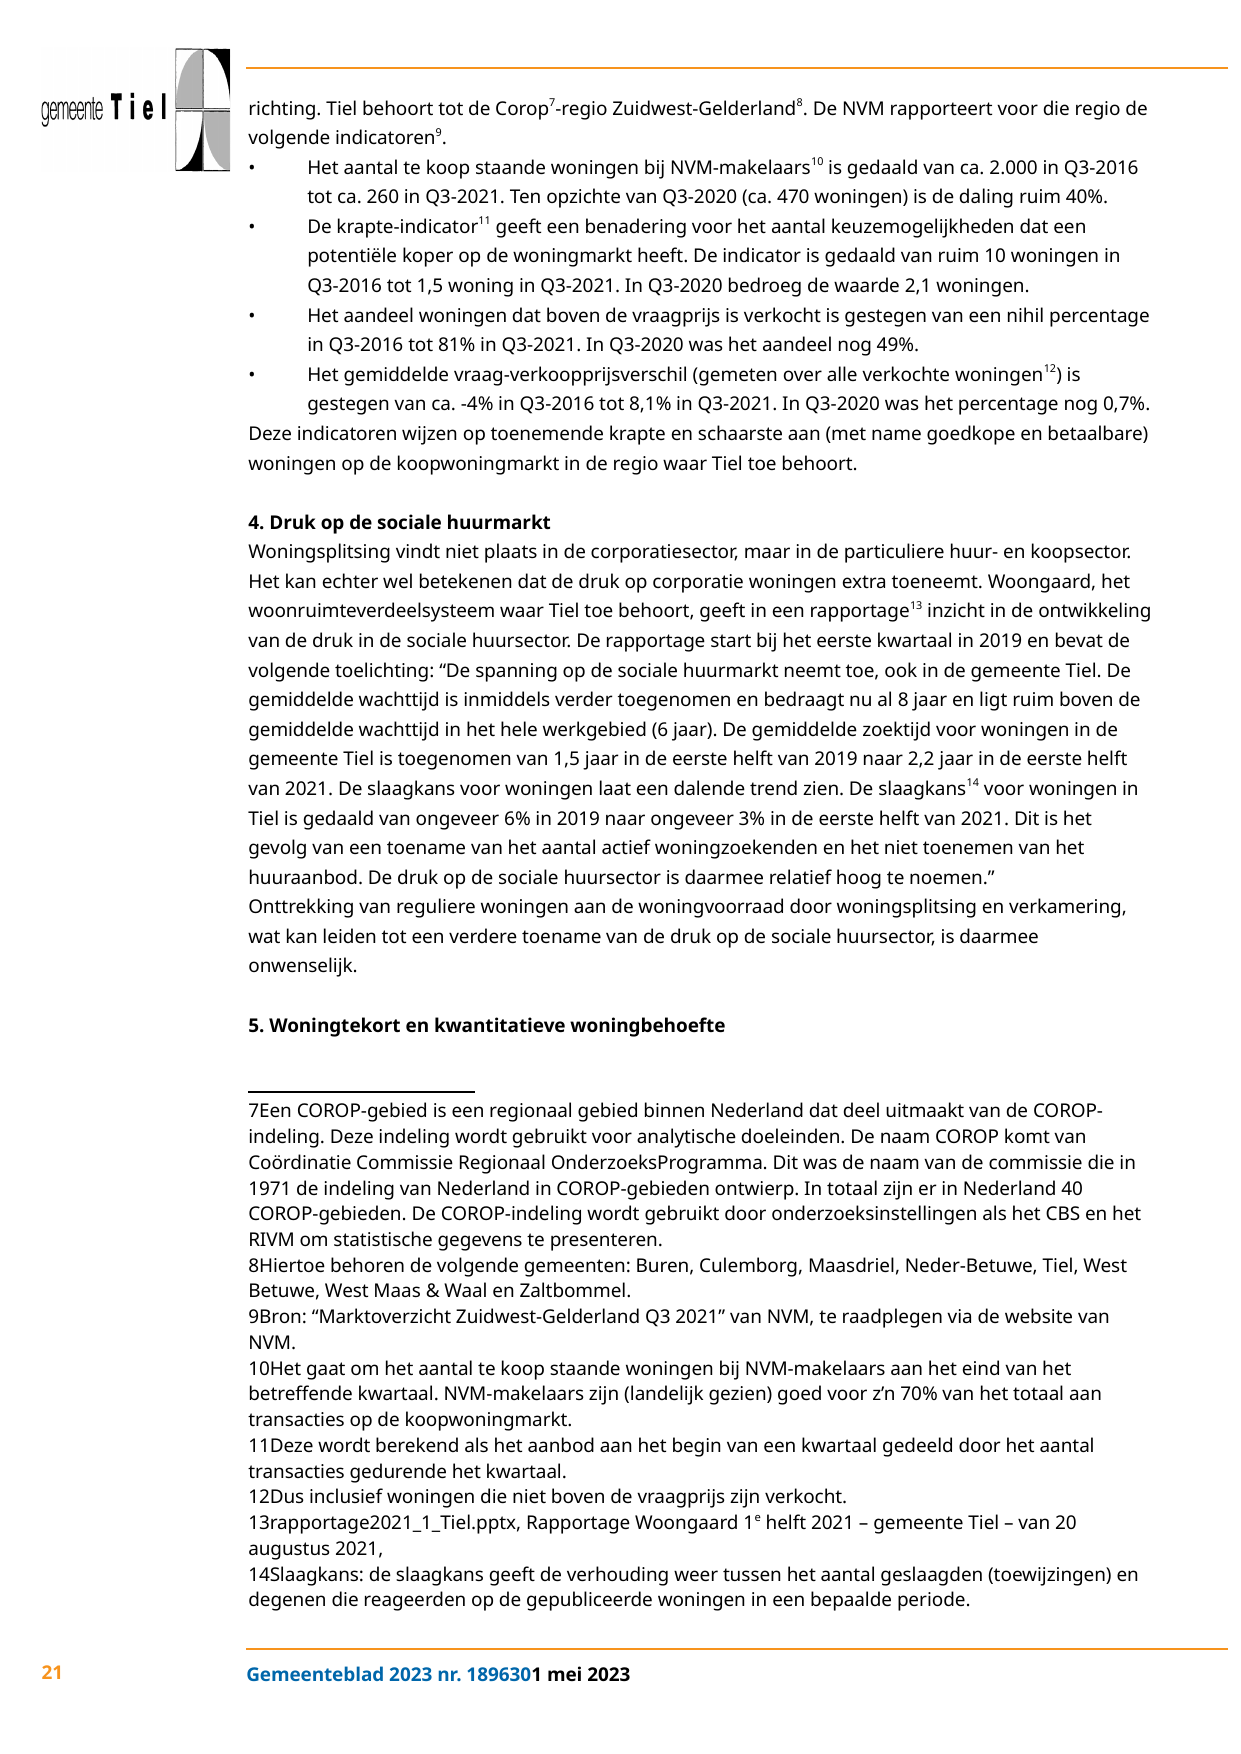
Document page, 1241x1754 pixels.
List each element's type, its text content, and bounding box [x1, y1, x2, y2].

text Woningsplitsing vindt niet plaats in de corporatiesector, maar in de particuliere huur- en koopsector. Het kan echter wel betekenen dat de druk op corporatie woningen extra toeneemt. Woongaard, het woonruimteverdeelsysteem waar Tiel toe behoort, geeft in een rapportage inzicht in de ontwikkeling van de druk in de sociale huursector. De rapportage start bij het eerste kwartaal in 2019 en bevat de volgende toelichting: “De spanning op de sociale huurmarkt neemt toe, ook in de gemeente Tiel. De gemiddelde wachttijd is inmiddels verder toegenomen en bedraagt nu al 8 jaar en ligt ruim boven de gemiddelde wachttijd in het hele werkgebied (6 jaar). De gemiddelde zoektijd voor woningen in de gemeente Tiel is toegenomen van 1,5 jaar in de eerste helft van 2019 naar 2,2 jaar in de eerste helft van 2021. De slaagkans voor woningen laat een dalende trend zien. De slaagkans voor woningen in Tiel is gedaald van ongeveer 6% in 2019 naar ongeveer 3% in de eerste helft van 2021. Dit is het gevolg van een toename van het aantal actief woningzoekenden en het niet toenemen van het huuraanbod. De druk op de sociale huursector is daarmee relatief hoog te noemen.” [248, 538, 1152, 890]
text Onttrekking van reguliere woningen aan de woningvoorraad door woningsplitsing en verkamering, wat kan leiden tot een verdere toename van de druk op de sociale huursector, is daarmee onwenselijk. [248, 893, 1152, 978]
text richting. Tiel behoort tot de Corop-regio Zuidwest-Gelderland. De NVM rapporteert voor die regio de volgende indicatoren. [248, 95, 1152, 150]
list Het aandeel woningen dat boven de vraagprijs is verkocht is gestegen van een nihil percentage in Q3-2016 tot 81% in Q3-2021. In Q3-2020 was het aandeel nog 49%. [248, 302, 1152, 357]
list Het aantal te koop staande woningen bij NVM-makelaars is gedaald van ca. 2.000 in Q3-2016 tot ca. 260 in Q3-2021. Ten opzichte van Q3-2020 (ca. 470 woningen) is de daling ruim 40%. [248, 154, 1152, 209]
text Bron: “Marktoverzicht Zuidwest-Gelderland Q3 2021” van NVM, te raadplegen via de website van NVM. [248, 1303, 1152, 1355]
text Hiertoe behoren de volgende gemeenten: Buren, Culemborg, Maasdriel, Neder-Betuwe, Tiel, West Betuwe, West Maas & Waal en Zaltbommel. [248, 1252, 1152, 1303]
text rapportage2021_1_Tiel.pptx, Rapportage Woongaard 1e helft 2021 – gemeente Tiel – van 20 augustus 2021, [248, 1509, 1152, 1561]
text Een COROP-gebied is een regionaal gebied binnen Nederland dat deel uitmaakt van de COROP-indeling. Deze indeling wordt gebruikt voor analytische doeleinden. De naam COROP komt van Coördinatie Commissie Regionaal OnderzoeksProgramma. Dit was de naam van de commissie die in 1971 de indeling van Nederland in COROP-gebieden ontwierp. In totaal zijn er in Nederland 40 COROP-gebieden. De COROP-indeling wordt gebruikt door onderzoeksinstellingen als het CBS en het RIVM om statistische gegevens te presenteren. [248, 1098, 1152, 1252]
list Dus inclusief woningen die niet boven de vraagprijs zijn verkocht. [248, 1483, 1152, 1509]
list De krapte-indicator geeft een benadering voor het aantal keuzemogelijkheden dat een potentiële koper op de woningmarkt heeft. De indicator is gedaald van ruim 10 woningen in Q3-2016 tot 1,5 woning in Q3-2021. In Q3-2020 bedroeg de waarde 2,1 woningen. [248, 213, 1152, 298]
text 4. Druk op de sociale huurmarkt [248, 509, 1152, 535]
picture [41, 47, 231, 172]
list Deze wordt berekend als het aanbod aan het begin van een kwartaal gedeeld door het aantal transacties gedurende het kwartaal. [248, 1432, 1152, 1483]
text Slaagkans: de slaagkans geeft de verhouding weer tussen het aantal geslaagden (toewijzingen) en degenen die reageerden op de gepubliceerde woningen in een bepaalde periode. [248, 1561, 1152, 1612]
list Het gaat om het aantal te koop staande woningen bij NVM-makelaars aan het eind van het betreffende kwartaal. NVM-makelaars zijn (landelijk gezien) goed voor z’n 70% van het totaal aan transacties op de koopwoningmarkt. [248, 1355, 1152, 1432]
text 5. Woningtekort en kwantitatieve woningbehoefte [248, 1012, 1152, 1038]
text Deze indicatoren wijzen op toenemende krapte en schaarste aan (met name goedkope en betaalbare) woningen op de koopwoningmarkt in de regio waar Tiel toe behoort. [248, 420, 1152, 476]
list Het gemiddelde vraag-verkoopprijsverschil (gemeten over alle verkochte woningen) is gestegen van ca. -4% in Q3-2016 tot 8,1% in Q3-2021. In Q3-2020 was het percentage nog 0,7%. [248, 361, 1152, 416]
